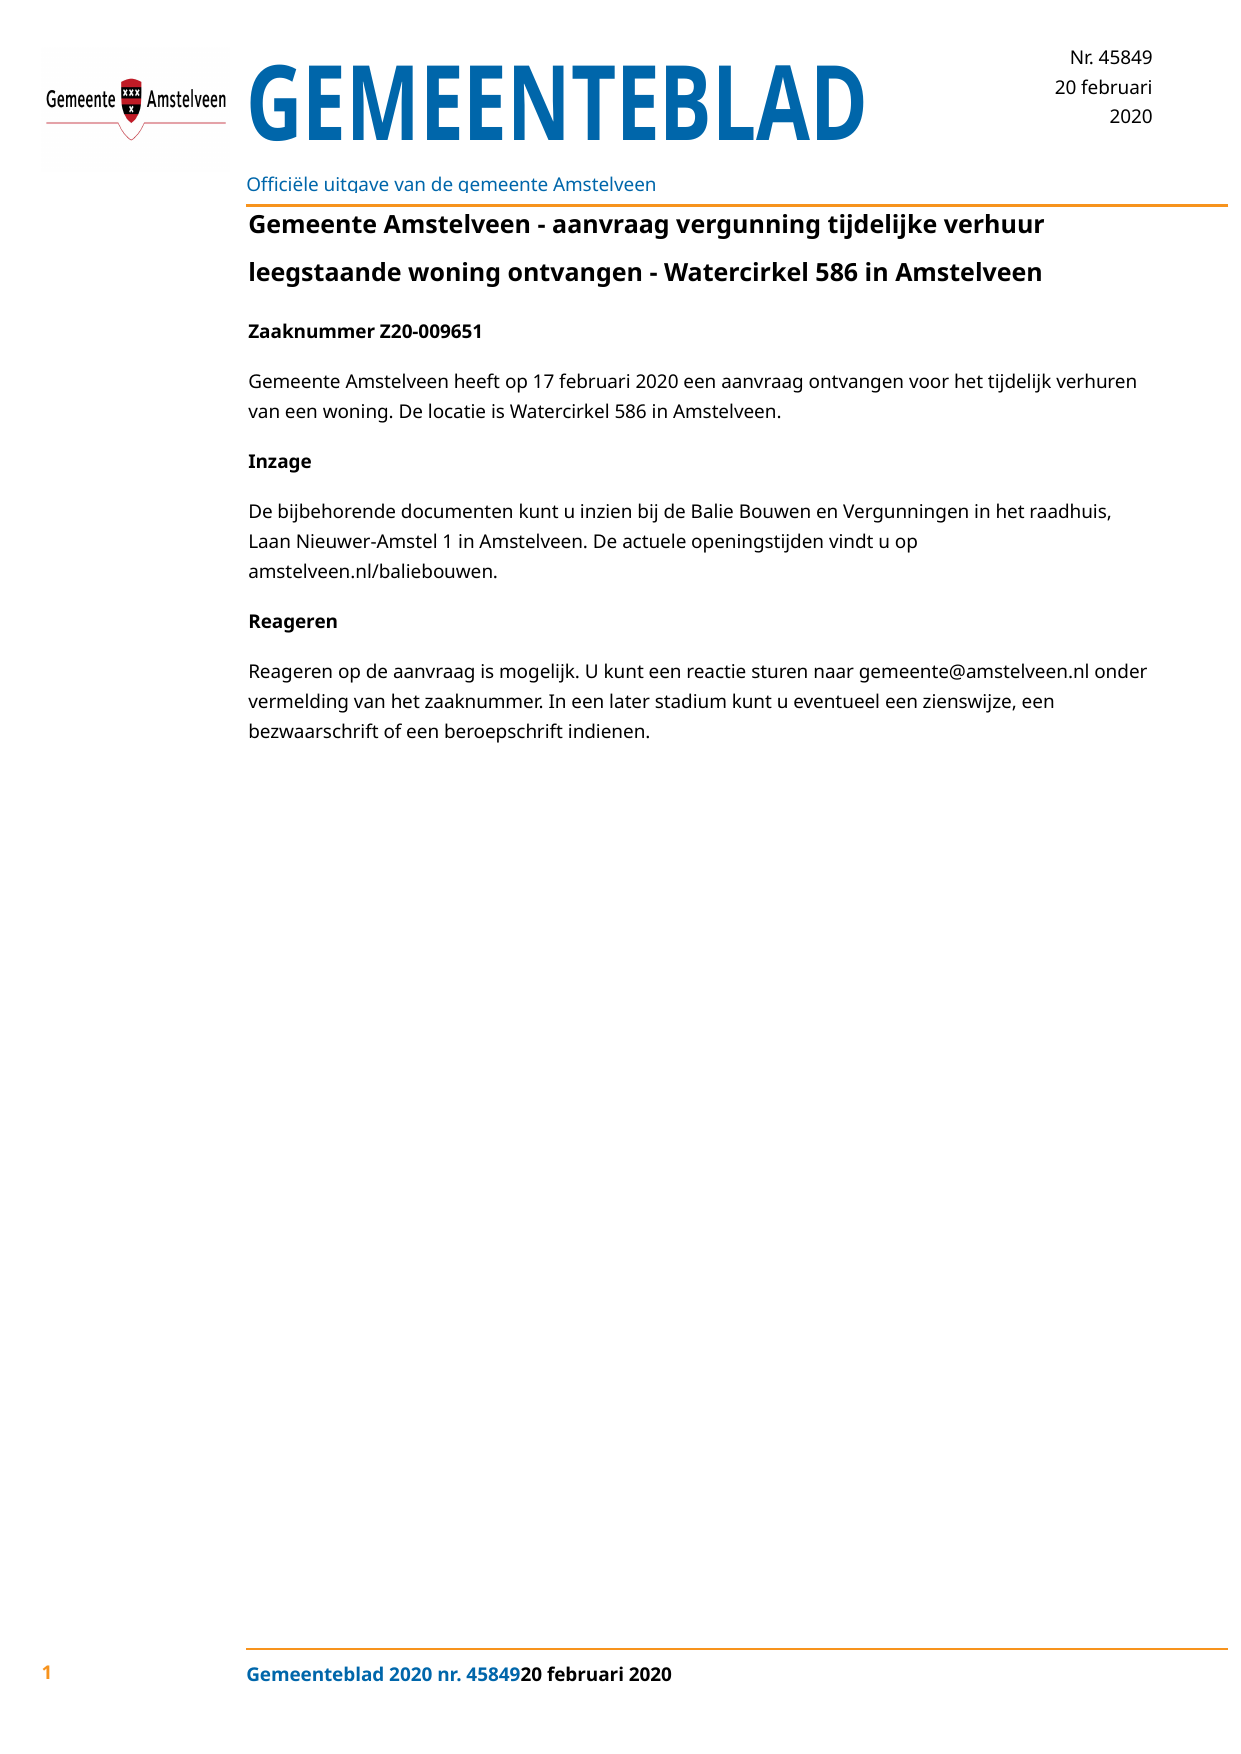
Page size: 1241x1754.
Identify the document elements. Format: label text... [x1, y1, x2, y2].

text Inzage [248, 448, 1152, 474]
text De bijbehorende documenten kunt u inzien bij de Balie Bouwen en Vergunningen in het raadhuis, Laan Nieuwer-Amstel 1 in Amstelveen. De actuele openingstijden vindt u op amstelveen.nl/baliebouwen. [248, 499, 1152, 584]
text Gemeente Amstelveen - aanvraag vergunning tijdelijke verhuur leegstaande woning ontvangen - Watercirkel 586 in Amstelveen [248, 207, 1152, 288]
text Reageren [248, 608, 1152, 634]
picture [41, 47, 231, 172]
text Gemeente Amstelveen heeft op 17 februari 2020 een aanvraag ontvangen voor het tijdelijk verhuren van een woning. De locatie is Watercirkel 586 in Amstelveen. [248, 368, 1152, 424]
text Zaaknummer Z20-009651 [248, 318, 1152, 344]
text Reageren op de aanvraag is mogelijk. U kunt een reactie sturen naar gemeente@amstelveen.nl onder vermelding van het zaaknummer. In een later stadium kunt u eventueel een zienswijze, een bezwaarschrift of een beroepschrift indienen. [248, 659, 1152, 744]
